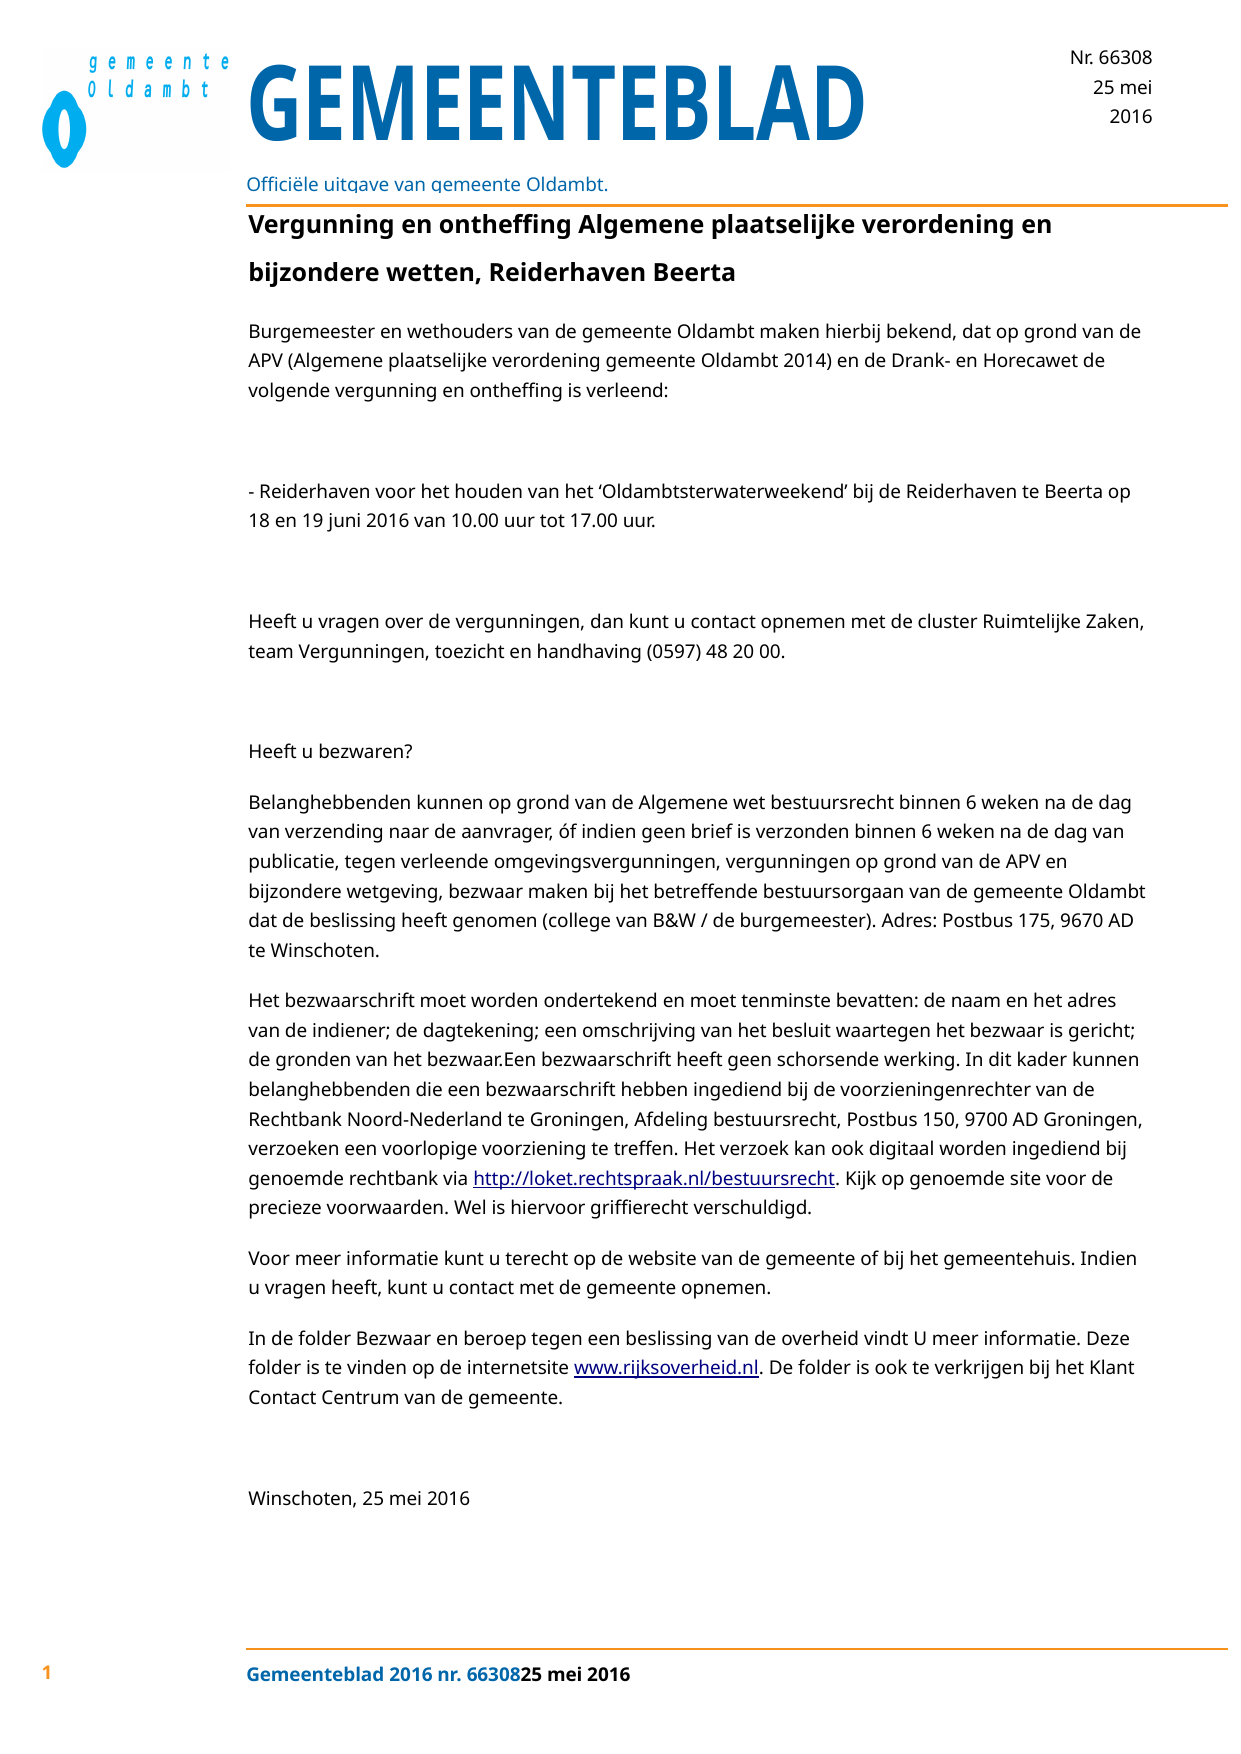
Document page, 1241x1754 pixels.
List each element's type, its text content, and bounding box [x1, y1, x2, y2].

text Vergunning en ontheffing Algemene plaatselijke verordening en bijzondere wetten, Reiderhaven Beerta [248, 207, 1152, 288]
text Voor meer informatie kunt u terecht op de website van de gemeente of bij het gemeentehuis. Indien u vragen heeft, kunt u contact met de gemeente opnemen. [248, 1245, 1152, 1300]
text Winschoten, 25 mei 2016 [248, 1485, 1152, 1511]
text In de folder Bezwaar en beroep tegen een beslissing van de overheid vindt U meer informatie. Deze folder is te vinden op de internetsite www.rijksoverheid.nl. De folder is ook te verkrijgen bij het Klant Contact Centrum van de gemeente. [248, 1325, 1152, 1410]
text - Reiderhaven voor het houden van het ‘Oldambtsterwaterweekend’ bij de Reiderhaven te Beerta op 18 en 19 juni 2016 van 10.00 uur tot 17.00 uur. [248, 478, 1152, 533]
picture [41, 47, 231, 172]
text Heeft u vragen over de vergunningen, dan kunt u contact opnemen met de cluster Ruimtelijke Zaken, team Vergunningen, toezicht en handhaving (0597) 48 20 00. [248, 608, 1152, 664]
text Het bezwaarschrift moet worden ondertekend en moet tenminste bevatten: de naam en het adres van de indiener; de dagtekening; een omschrijving van het besluit waartegen het bezwaar is gericht; de gronden van het bezwaar.Een bezwaarschrift heeft geen schorsende werking. In dit kader kunnen belanghebbenden die een bezwaarschrift hebben ingediend bij de voorzieningenrechter van de Rechtbank Noord-Nederland te Groningen, Afdeling bestuursrecht, Postbus 150, 9700 AD Groningen, verzoeken een voorlopige voorziening te treffen. Het verzoek kan ook digitaal worden ingediend bij genoemde rechtbank via http://loket.rechtspraak.nl/bestuursrecht. Kijk op genoemde site voor de precieze voorwaarden. Wel is hiervoor griffierecht verschuldigd. [248, 987, 1152, 1220]
text Belanghebbenden kunnen op grond van de Algemene wet bestuursrecht binnen 6 weken na de dag van verzending naar de aanvrager, óf indien geen brief is verzonden binnen 6 weken na de dag van publicatie, tegen verleende omgevingsvergunningen, vergunningen op grond van de APV en bijzondere wetgeving, bezwaar maken bij het betreffende bestuursorgaan van de gemeente Oldambt dat de beslissing heeft genomen (college van B&W / de burgemeester). Adres: Postbus 175, 9670 AD te Winschoten. [248, 789, 1152, 963]
text Heeft u bezwaren? [248, 739, 1152, 764]
text Burgemeester en wethouders van de gemeente Oldambt maken hierbij bekend, dat op grond van de APV (Algemene plaatselijke verordening gemeente Oldambt 2014) en de Drank- en Horecawet de volgende vergunning en ontheffing is verleend: [248, 318, 1152, 403]
